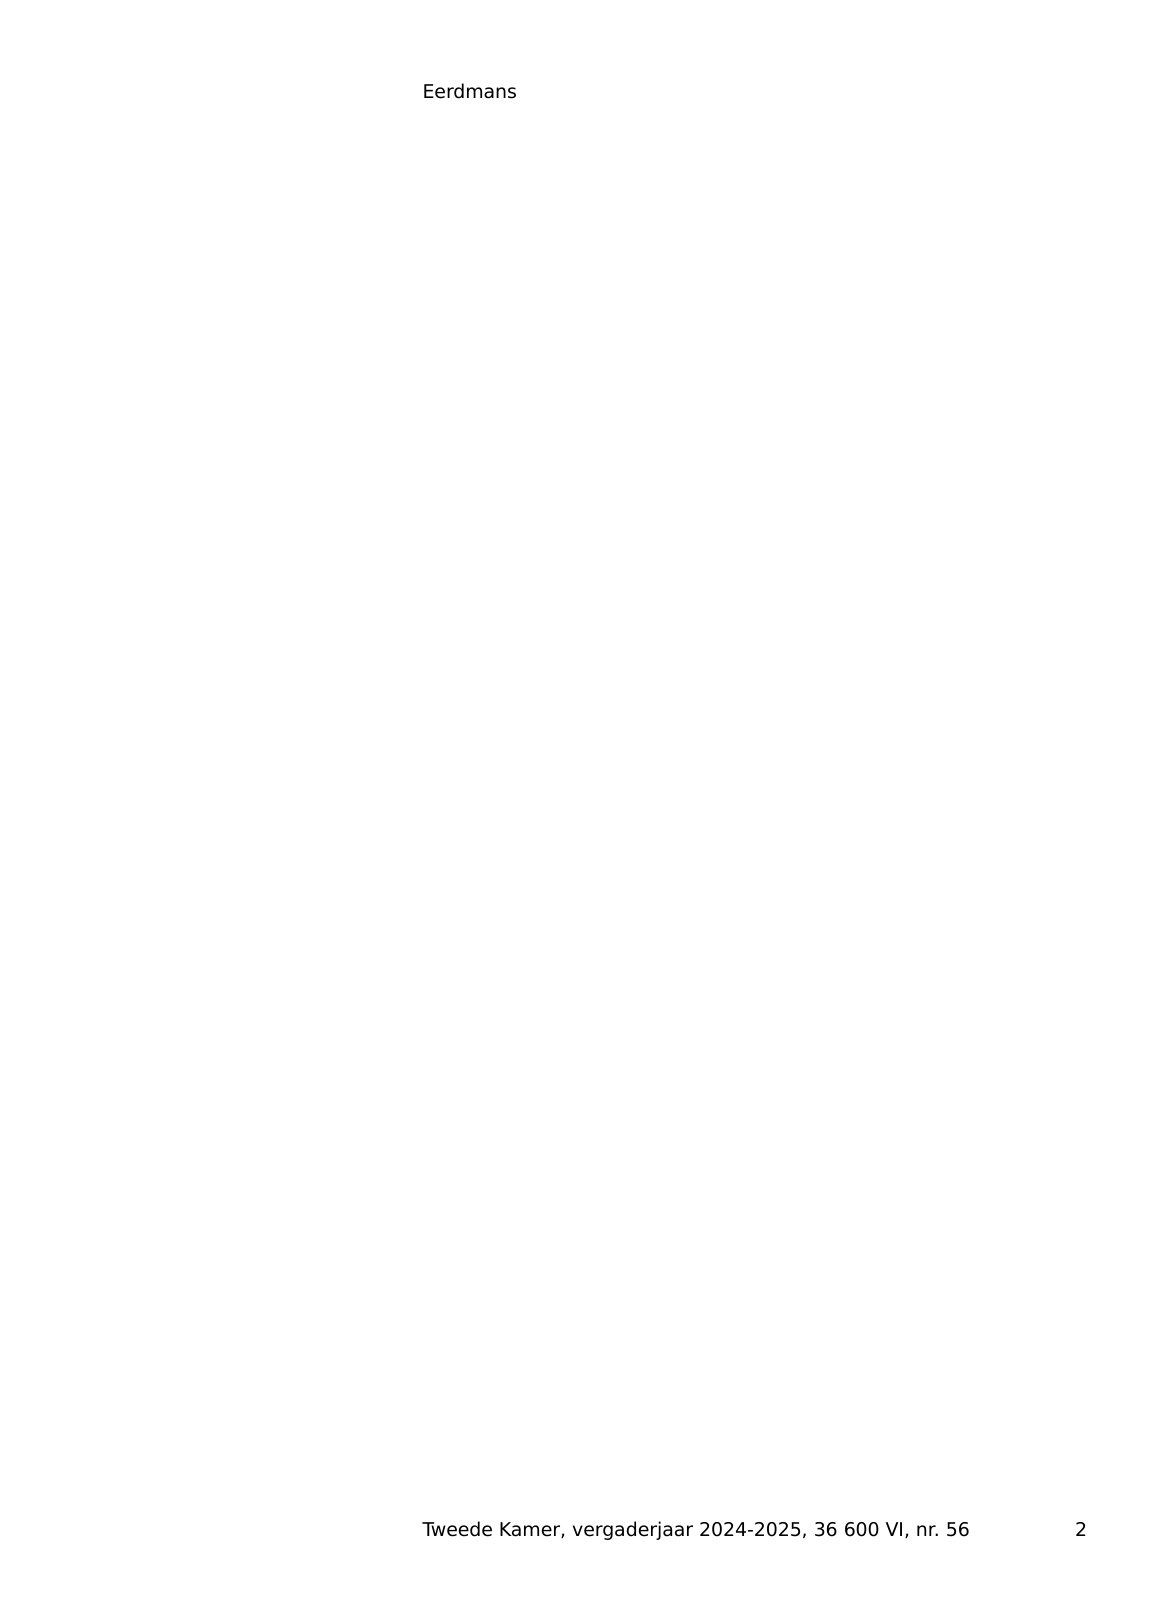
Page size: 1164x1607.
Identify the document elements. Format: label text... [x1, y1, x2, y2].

text Eerdmans [422, 59, 1087, 103]
